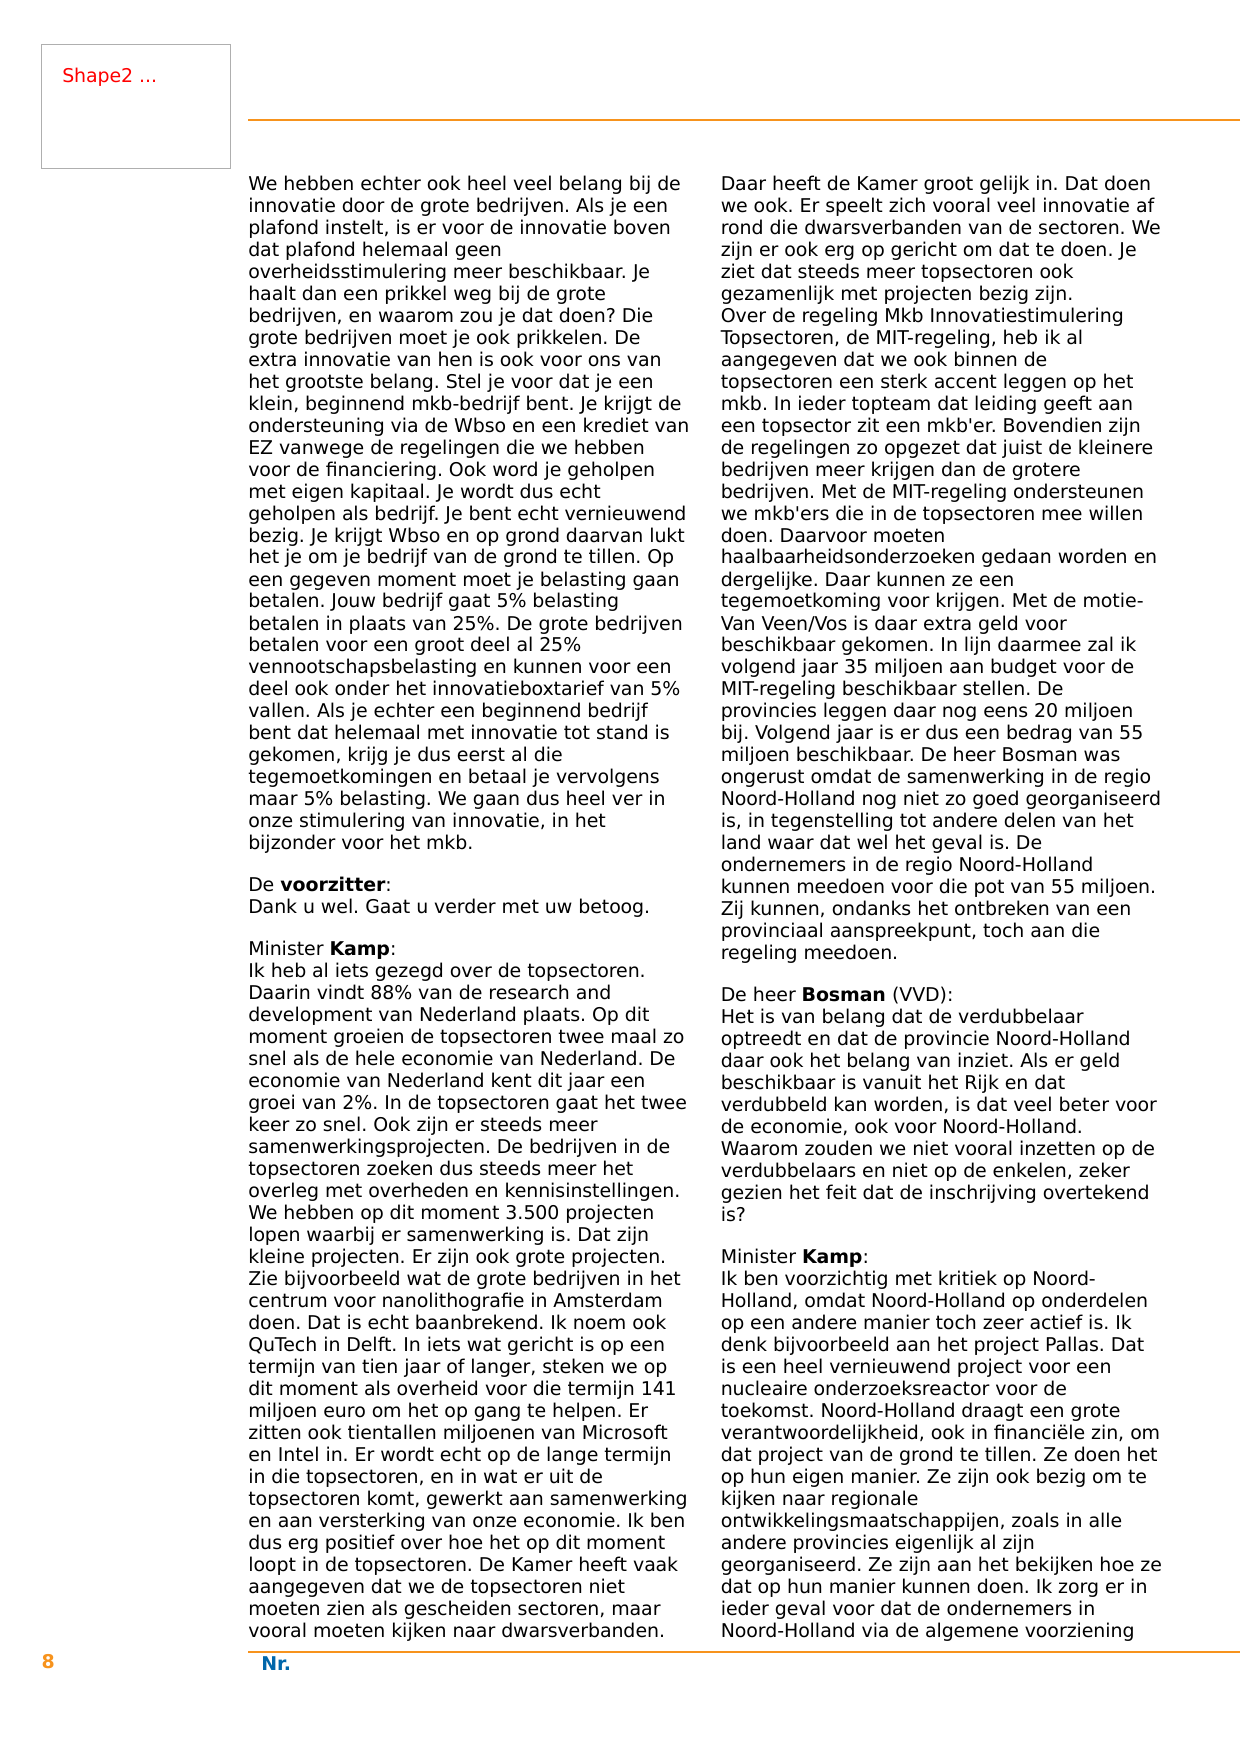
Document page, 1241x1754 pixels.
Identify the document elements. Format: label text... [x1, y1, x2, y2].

text We hebben echter ook heel veel belang bij de innovatie door de grote bedrijven. Als je een plafond instelt, is er voor de innovatie boven dat plafond helemaal geen overheidsstimulering meer beschikbaar. Je haalt dan een prikkel weg bij de grote bedrijven, en waarom zou je dat doen? Die grote bedrijven moet je ook prikkelen. De extra innovatie van hen is ook voor ons van het grootste belang. Stel je voor dat je een klein, beginnend mkb-bedrijf bent. Je krijgt de ondersteuning via de Wbso en een krediet van EZ vanwege de regelingen die we hebben voor de financiering. Ook word je geholpen met eigen kapitaal. Je wordt dus echt geholpen als bedrijf. Je bent echt vernieuwend bezig. Je krijgt Wbso en op grond daarvan lukt het je om je bedrijf van de grond te tillen. Op een gegeven moment moet je belasting gaan betalen. Jouw bedrijf gaat 5% belasting betalen in plaats van 25%. De grote bedrijven betalen voor een groot deel al 25% vennootschapsbelasting en kunnen voor een deel ook onder het innovatieboxtarief van 5% vallen. Als je echter een beginnend bedrijf bent dat helemaal met innovatie tot stand is gekomen, krijg je dus eerst al die tegemoetkomingen en betaal je vervolgens maar 5% belasting. We gaan dus heel ver in onze stimulering van innovatie, in het bijzonder voor het mkb. [248, 173, 691, 854]
text Dank u wel. Gaat u verder met uw betoog. [248, 896, 691, 918]
text Over de regeling Mkb Innovatiestimulering Topsectoren, de MIT-regeling, heb ik al aangegeven dat we ook binnen de topsectoren een sterk accent leggen op het mkb. In ieder topteam dat leiding geeft aan een topsector zit een mkb'er. Bovendien zijn de regelingen zo opgezet dat juist de kleinere bedrijven meer krijgen dan de grotere bedrijven. Met de MIT-regeling ondersteunen we mkb'ers die in de topsectoren mee willen doen. Daarvoor moeten haalbaarheidsonderzoeken gedaan worden en dergelijke. Daar kunnen ze een tegemoetkoming voor krijgen. Met de motie-Van Veen/Vos is daar extra geld voor beschikbaar gekomen. In lijn daarmee zal ik volgend jaar 35 miljoen aan budget voor de MIT-regeling beschikbaar stellen. De provincies leggen daar nog eens 20 miljoen bij. Volgend jaar is er dus een bedrag van 55 miljoen beschikbaar. De heer Bosman was ongerust omdat de samenwerking in de regio Noord-Holland nog niet zo goed georganiseerd is, in tegenstelling tot andere delen van het land waar dat wel het geval is. De ondernemers in de regio Noord-Holland kunnen meedoen voor die pot van 55 miljoen. Zij kunnen, ondanks het ontbreken van een provinciaal aanspreekpunt, toch aan die regeling meedoen. [721, 305, 1163, 964]
text De voorzitter: [248, 874, 691, 896]
text Minister Kamp: [721, 1246, 1163, 1268]
text Ik heb al iets gezegd over de topsectoren. Daarin vindt 88% van de research and development van Nederland plaats. Op dit moment groeien de topsectoren twee maal zo snel als de hele economie van Nederland. De economie van Nederland kent dit jaar een groei van 2%. In de topsectoren gaat het twee keer zo snel. Ook zijn er steeds meer samenwerkingsprojecten. De bedrijven in de topsectoren zoeken dus steeds meer het overleg met overheden en kennisinstellingen. We hebben op dit moment 3.500 projecten lopen waarbij er samenwerking is. Dat zijn kleine projecten. Er zijn ook grote projecten. Zie bijvoorbeeld wat de grote bedrijven in het centrum voor nanolithografie in Amsterdam doen. Dat is echt baanbrekend. Ik noem ook QuTech in Delft. In iets wat gericht is op een termijn van tien jaar of langer, steken we op dit moment als overheid voor die termijn 141 miljoen euro om het op gang te helpen. Er zitten ook tientallen miljoenen van Microsoft en Intel in. Er wordt echt op de lange termijn in die topsectoren, en in wat er uit de topsectoren komt, gewerkt aan samenwerking en aan versterking van onze economie. Ik ben dus erg positief over hoe het op dit moment loopt in de topsectoren. De Kamer heeft vaak aangegeven dat we de topsectoren niet moeten zien als gescheiden sectoren, maar vooral moeten kijken naar dwarsverbanden. [248, 960, 691, 1641]
text Daar heeft de Kamer groot gelijk in. Dat doen we ook. Er speelt zich vooral veel innovatie af rond die dwarsverbanden van de sectoren. We zijn er ook erg op gericht om dat te doen. Je ziet dat steeds meer topsectoren ook gezamenlijk met projecten bezig zijn. [721, 173, 1163, 305]
text Het is van belang dat de verdubbelaar optreedt en dat de provincie Noord-Holland daar ook het belang van inziet. Als er geld beschikbaar is vanuit het Rijk en dat verdubbeld kan worden, is dat veel beter voor de economie, ook voor Noord-Holland. Waarom zouden we niet vooral inzetten op de verdubbelaars en niet op de enkelen, zeker gezien het feit dat de inschrijving overtekend is? [721, 1006, 1163, 1226]
text Minister Kamp: [248, 938, 691, 960]
text De heer Bosman (VVD): [721, 984, 1163, 1006]
text Ik ben voorzichtig met kritiek op Noord-Holland, omdat Noord-Holland op onderdelen op een andere manier toch zeer actief is. Ik denk bijvoorbeeld aan het project Pallas. Dat is een heel vernieuwend project voor een nucleaire onderzoeksreactor voor de toekomst. Noord-Holland draagt een grote verantwoordelijkheid, ook in financiële zin, om dat project van de grond te tillen. Ze doen het op hun eigen manier. Ze zijn ook bezig om te kijken naar regionale ontwikkelingsmaatschappijen, zoals in alle andere provincies eigenlijk al zijn georganiseerd. Ze zijn aan het bekijken hoe ze dat op hun manier kunnen doen. Ik zorg er in ieder geval voor dat de ondernemers in Noord-Holland via de algemene voorziening [721, 1268, 1163, 1641]
